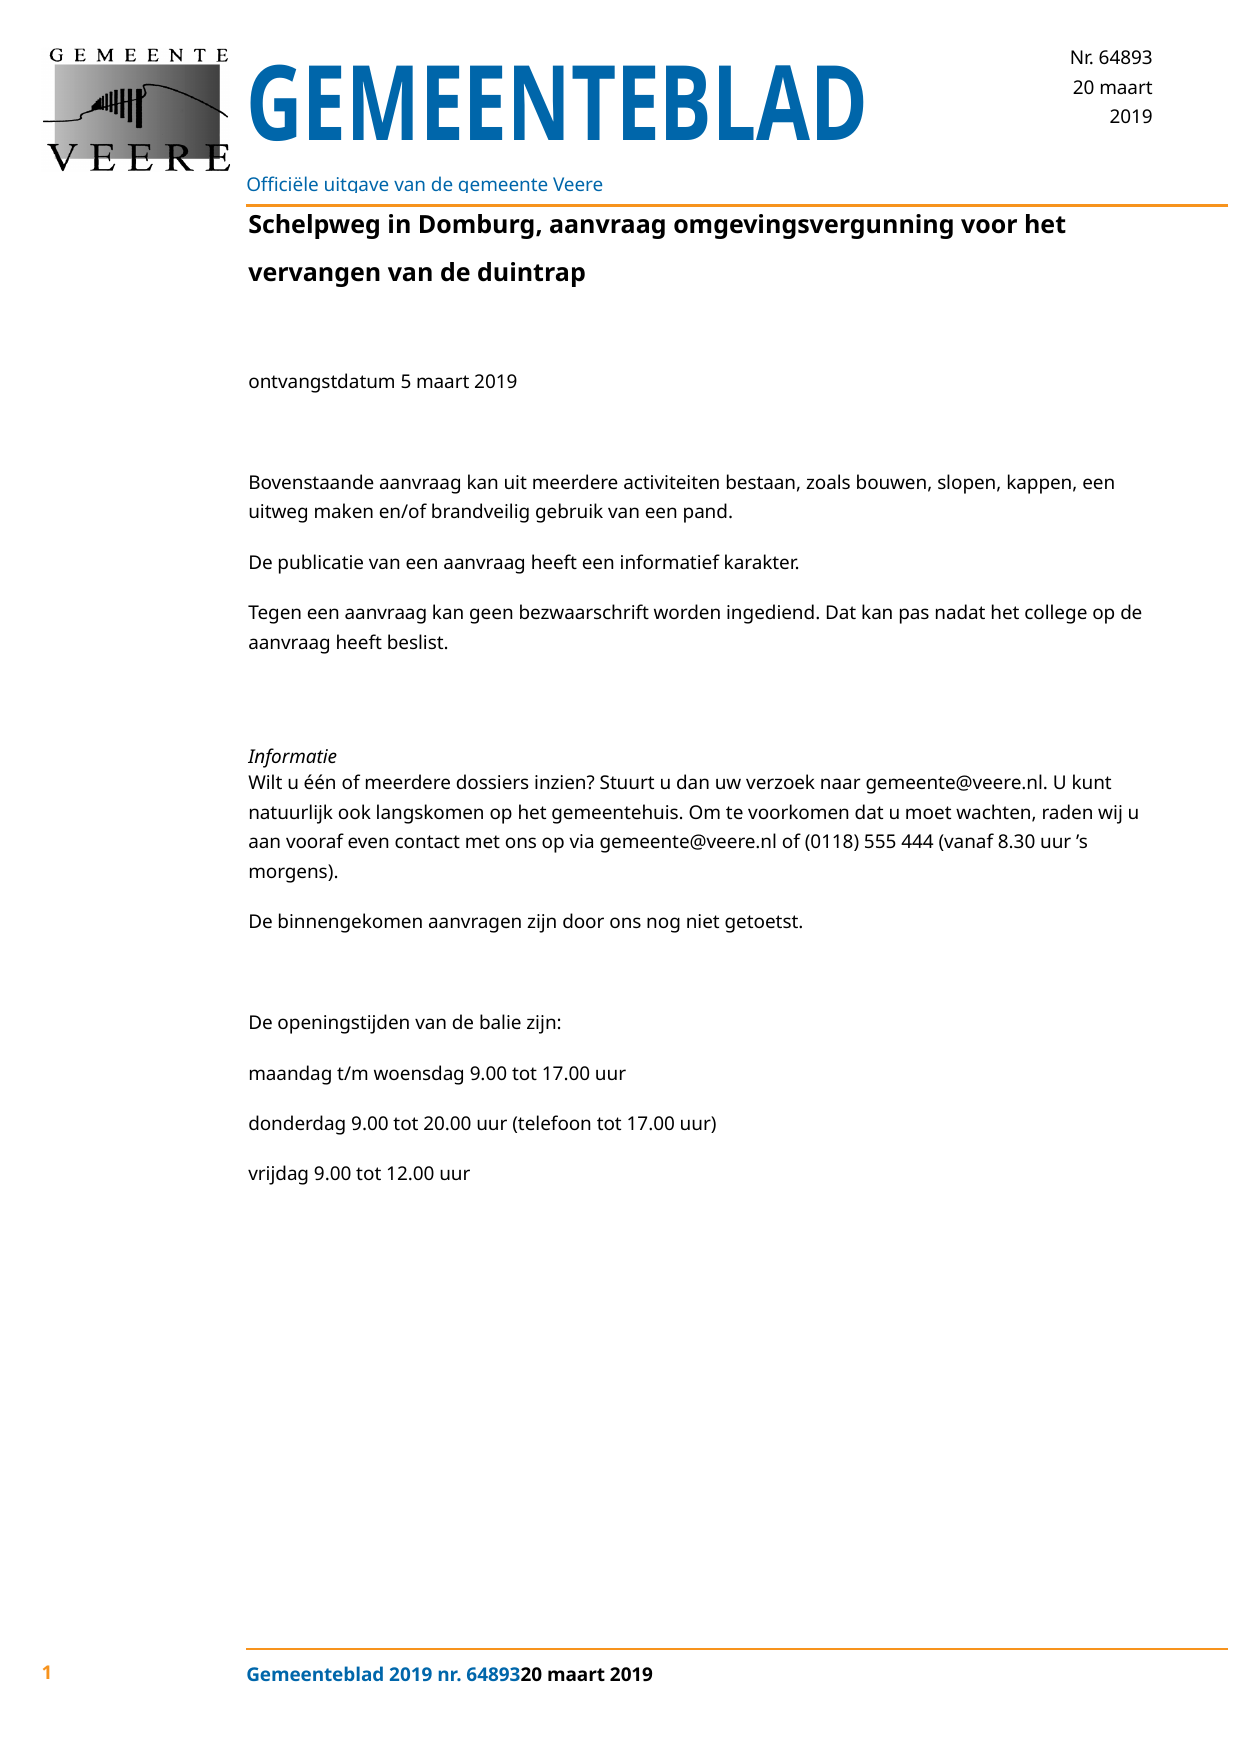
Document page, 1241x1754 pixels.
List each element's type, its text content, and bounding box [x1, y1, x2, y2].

text vrijdag 9.00 tot 12.00 uur [248, 1161, 1152, 1186]
text Wilt u één of meerdere dossiers inzien? Stuurt u dan uw verzoek naar gemeente@veere.nl. U kunt natuurlijk ook langskomen op het gemeentehuis. Om te voorkomen dat u moet wachten, raden wij u aan vooraf even contact met ons op via gemeente@veere.nl of (0118) 555 444 (vanaf 8.30 uur ’s morgens). [248, 769, 1152, 884]
text Schelpweg in Domburg, aanvraag omgevingsvergunning voor het vervangen van de duintrap [248, 207, 1152, 288]
text De publicatie van een aanvraag heeft een informatief karakter. [248, 549, 1152, 575]
text Informatie [248, 743, 1152, 769]
text maandag t/m woensdag 9.00 tot 17.00 uur [248, 1060, 1152, 1085]
text Bovenstaande aanvraag kan uit meerdere activiteiten bestaan, zoals bouwen, slopen, kappen, een uitweg maken en/of brandveilig gebruik van een pand. [248, 469, 1152, 524]
text donderdag 9.00 tot 20.00 uur (telefoon tot 17.00 uur) [248, 1110, 1152, 1136]
text De openingstijden van de balie zijn: [248, 1009, 1152, 1035]
text De binnengekomen aanvragen zijn door ons nog niet getoetst. [248, 908, 1152, 934]
picture [41, 47, 231, 172]
text Tegen een aanvraag kan geen bezwaarschrift worden ingediend. Dat kan pas nadat het college op de aanvraag heeft beslist. [248, 599, 1152, 655]
text ontvangstdatum 5 maart 2019 [248, 368, 1152, 394]
